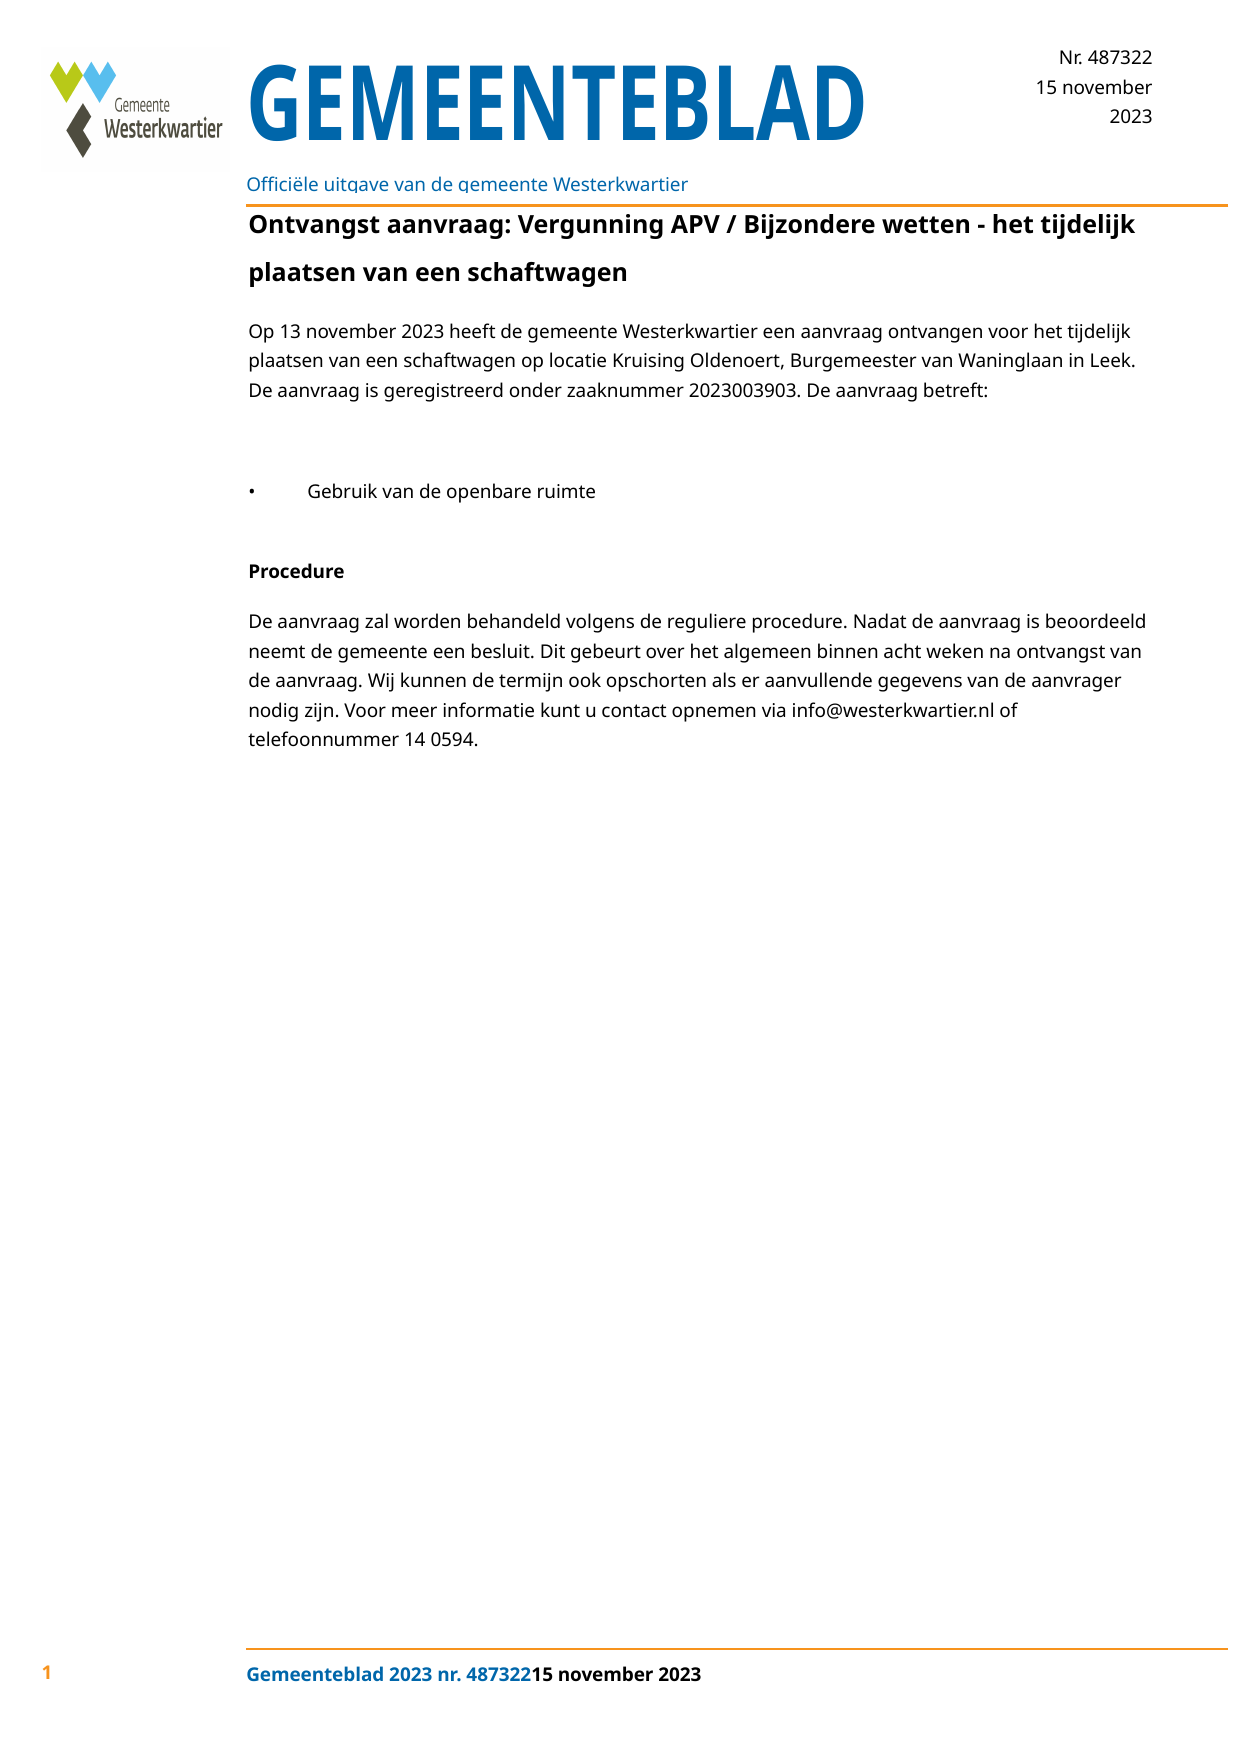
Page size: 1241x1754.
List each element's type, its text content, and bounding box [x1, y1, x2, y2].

text Procedure [248, 558, 1152, 584]
text Op 13 november 2023 heeft de gemeente Westerkwartier een aanvraag ontvangen voor het tijdelijk plaatsen van een schaftwagen op locatie Kruising Oldenoert, Burgemeester van Waninglaan in Leek. De aanvraag is geregistreerd onder zaaknummer 2023003903. De aanvraag betreft: [248, 318, 1152, 403]
picture [41, 47, 231, 172]
text Ontvangst aanvraag: Vergunning APV / Bijzondere wetten - het tijdelijk plaatsen van een schaftwagen [248, 207, 1152, 288]
text De aanvraag zal worden behandeld volgens de reguliere procedure. Nadat de aanvraag is beoordeeld neemt de gemeente een besluit. Dit gebeurt over het algemeen binnen acht weken na ontvangst van de aanvraag. Wij kunnen de termijn ook opschorten als er aanvullende gegevens van de aanvrager nodig zijn. Voor meer informatie kunt u contact opnemen via info@westerkwartier.nl of telefoonnummer 14 0594. [248, 608, 1152, 752]
list Gebruik van de openbare ruimte [248, 478, 1152, 504]
